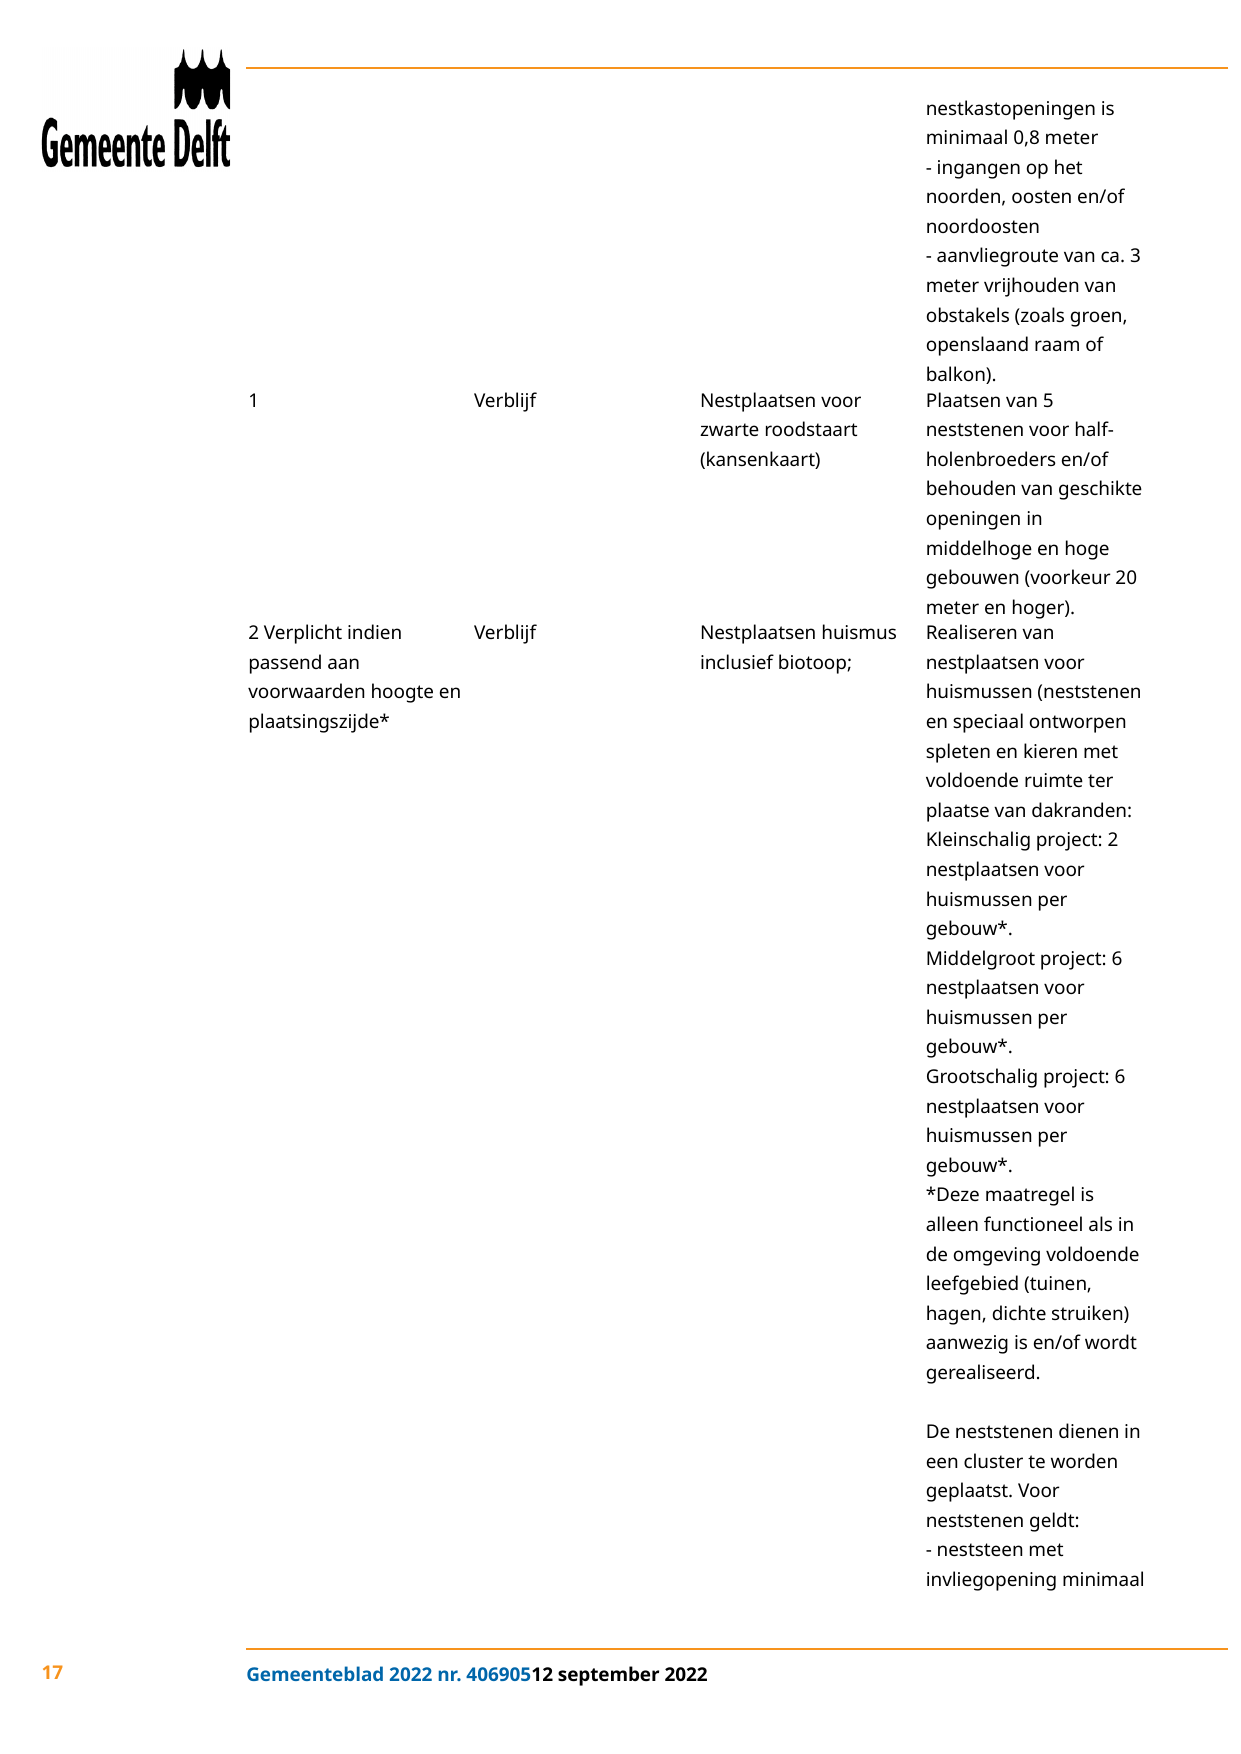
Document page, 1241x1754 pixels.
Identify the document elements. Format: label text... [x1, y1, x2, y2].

table_cell Verblijf [474, 620, 700, 1592]
table_cell Nestplaatsen huismus inclusief biotoop; [700, 620, 926, 1592]
table_cell Realiseren van nestplaatsen voor huismussen (neststenen en speciaal ontworpen spleten en kieren met voldoende ruimte ter plaatse van dakranden: Kleinschalig project: 2 nestplaatsen voor huismussen per gebouw*. Middelgroot project: 6 nestplaatsen voor huismussen per gebouw*. Grootschalig project: 6 nestplaatsen voor huismussen per gebouw*. *Deze maatregel is alleen functioneel als in de omgeving voldoende leefgebied (tuinen, hagen, dichte struiken) aanwezig is en/of wordt gerealiseerd. De neststenen dienen in een cluster te worden geplaatst. Voor neststenen geldt: - neststeen met invliegopening minimaal [926, 620, 1152, 1592]
picture [41, 47, 231, 172]
table_cell Nestplaatsen voor zwarte roodstaart (kansenkaart) [700, 387, 926, 619]
table_cell Verblijf [474, 387, 700, 619]
table_cell Plaatsen van 5 neststenen voor half-holenbroeders en/of behouden van geschikte openingen in middelhoge en hoge gebouwen (voorkeur 20 meter en hoger). [926, 387, 1152, 619]
table_cell 2 Verplicht indien passend aan voorwaarden hoogte en plaatsingszijde* [248, 620, 474, 1592]
table_cell [700, 95, 926, 387]
table_cell [248, 95, 474, 387]
table_cell [474, 95, 700, 387]
table_cell 1 [248, 387, 474, 619]
table_cell nestkastopeningen is minimaal 0,8 meter - ingangen op het noorden, oosten en/of noordoosten - aanvliegroute van ca. 3 meter vrijhouden van obstakels (zoals groen, openslaand raam of balkon). [926, 95, 1152, 387]
